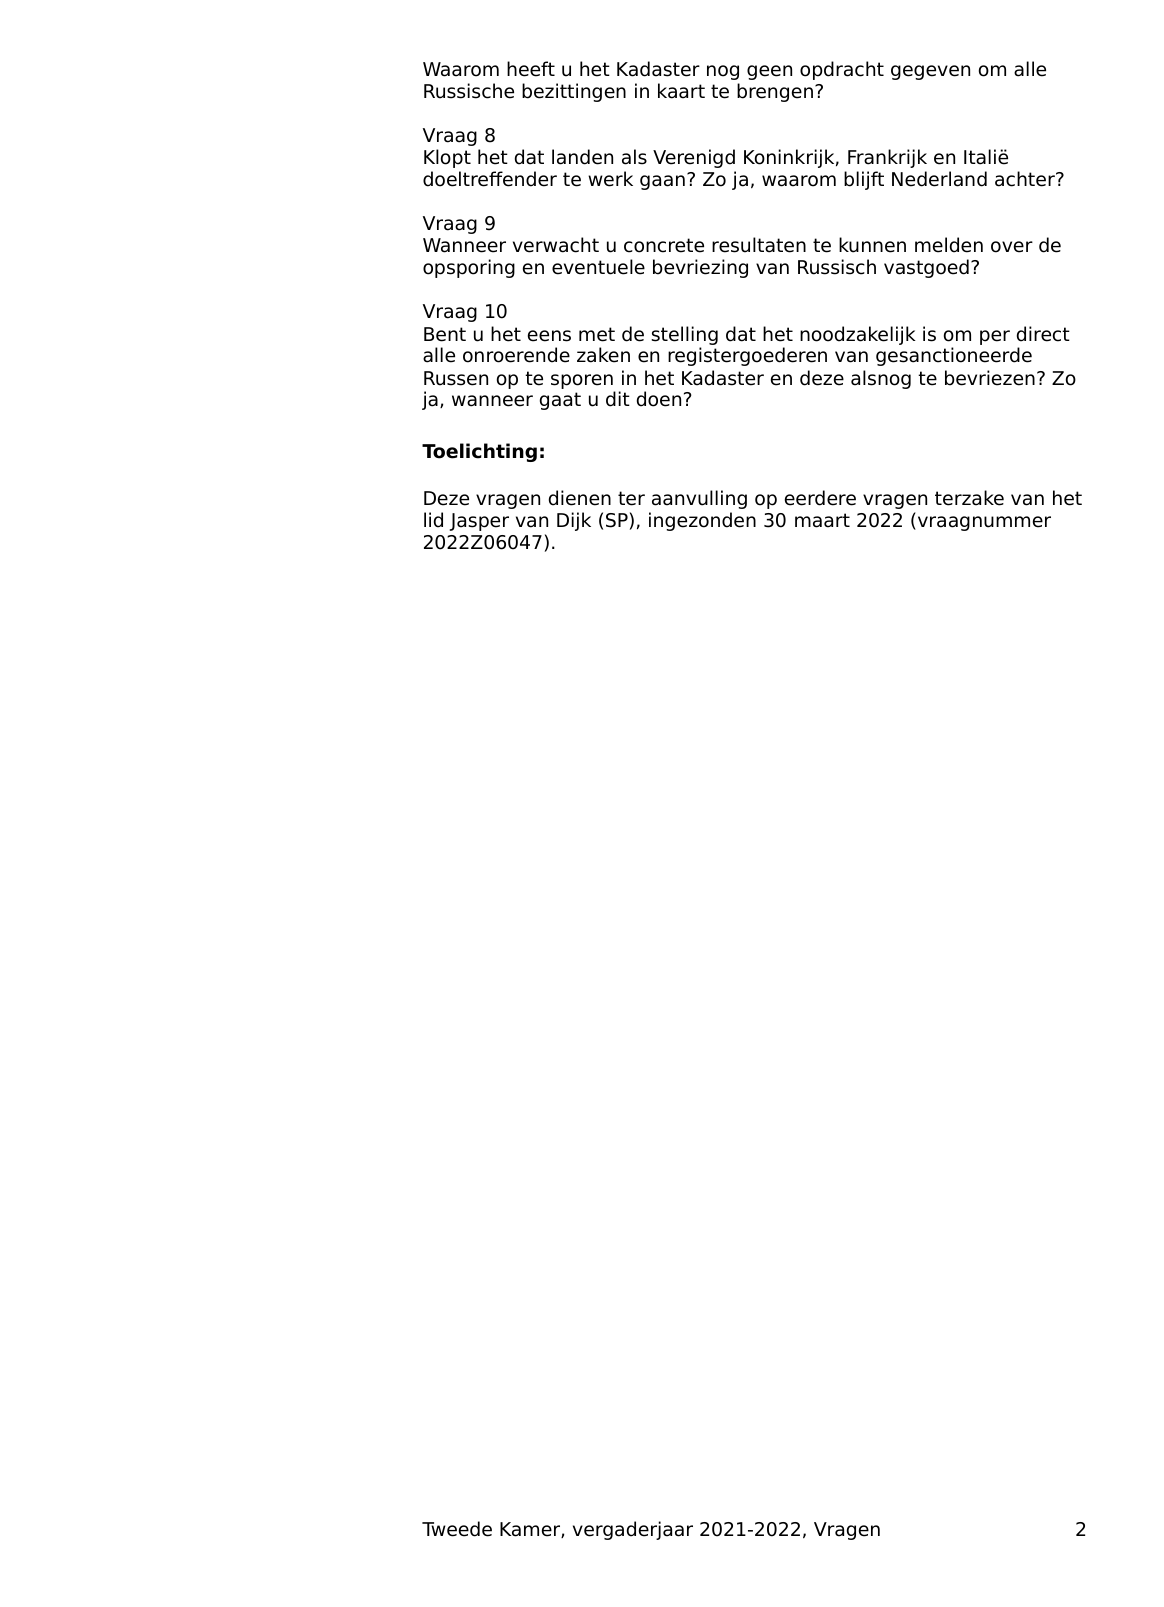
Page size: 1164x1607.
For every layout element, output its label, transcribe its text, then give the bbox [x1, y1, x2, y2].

text Vraag 10 [422, 301, 1087, 323]
text Deze vragen dienen ter aanvulling op eerdere vragen terzake van het lid Jasper van Dijk (SP), ingezonden 30 maart 2022 (vraagnummer 2022Z06047). [422, 488, 1087, 554]
text Waarom heeft u het Kadaster nog geen opdracht gegeven om alle Russische bezittingen in kaart te brengen? [422, 59, 1087, 103]
text Wanneer verwacht u concrete resultaten te kunnen melden over de opsporing en eventuele bevriezing van Russisch vastgoed? [422, 235, 1087, 279]
text Bent u het eens met de stelling dat het noodzakelijk is om per direct alle onroerende zaken en registergoederen van gesanctioneerde Russen op te sporen in het Kadaster en deze alsnog te bevriezen? Zo ja, wanneer gaat u dit doen? [422, 323, 1087, 411]
text Vraag 9 [422, 213, 1087, 235]
text Klopt het dat landen als Verenigd Koninkrijk, Frankrijk en Italië doeltreffender te werk gaan? Zo ja, waarom blijft Nederland achter? [422, 147, 1087, 191]
subtitle Toelichting: [422, 441, 1087, 463]
text Vraag 8 [422, 125, 1087, 147]
